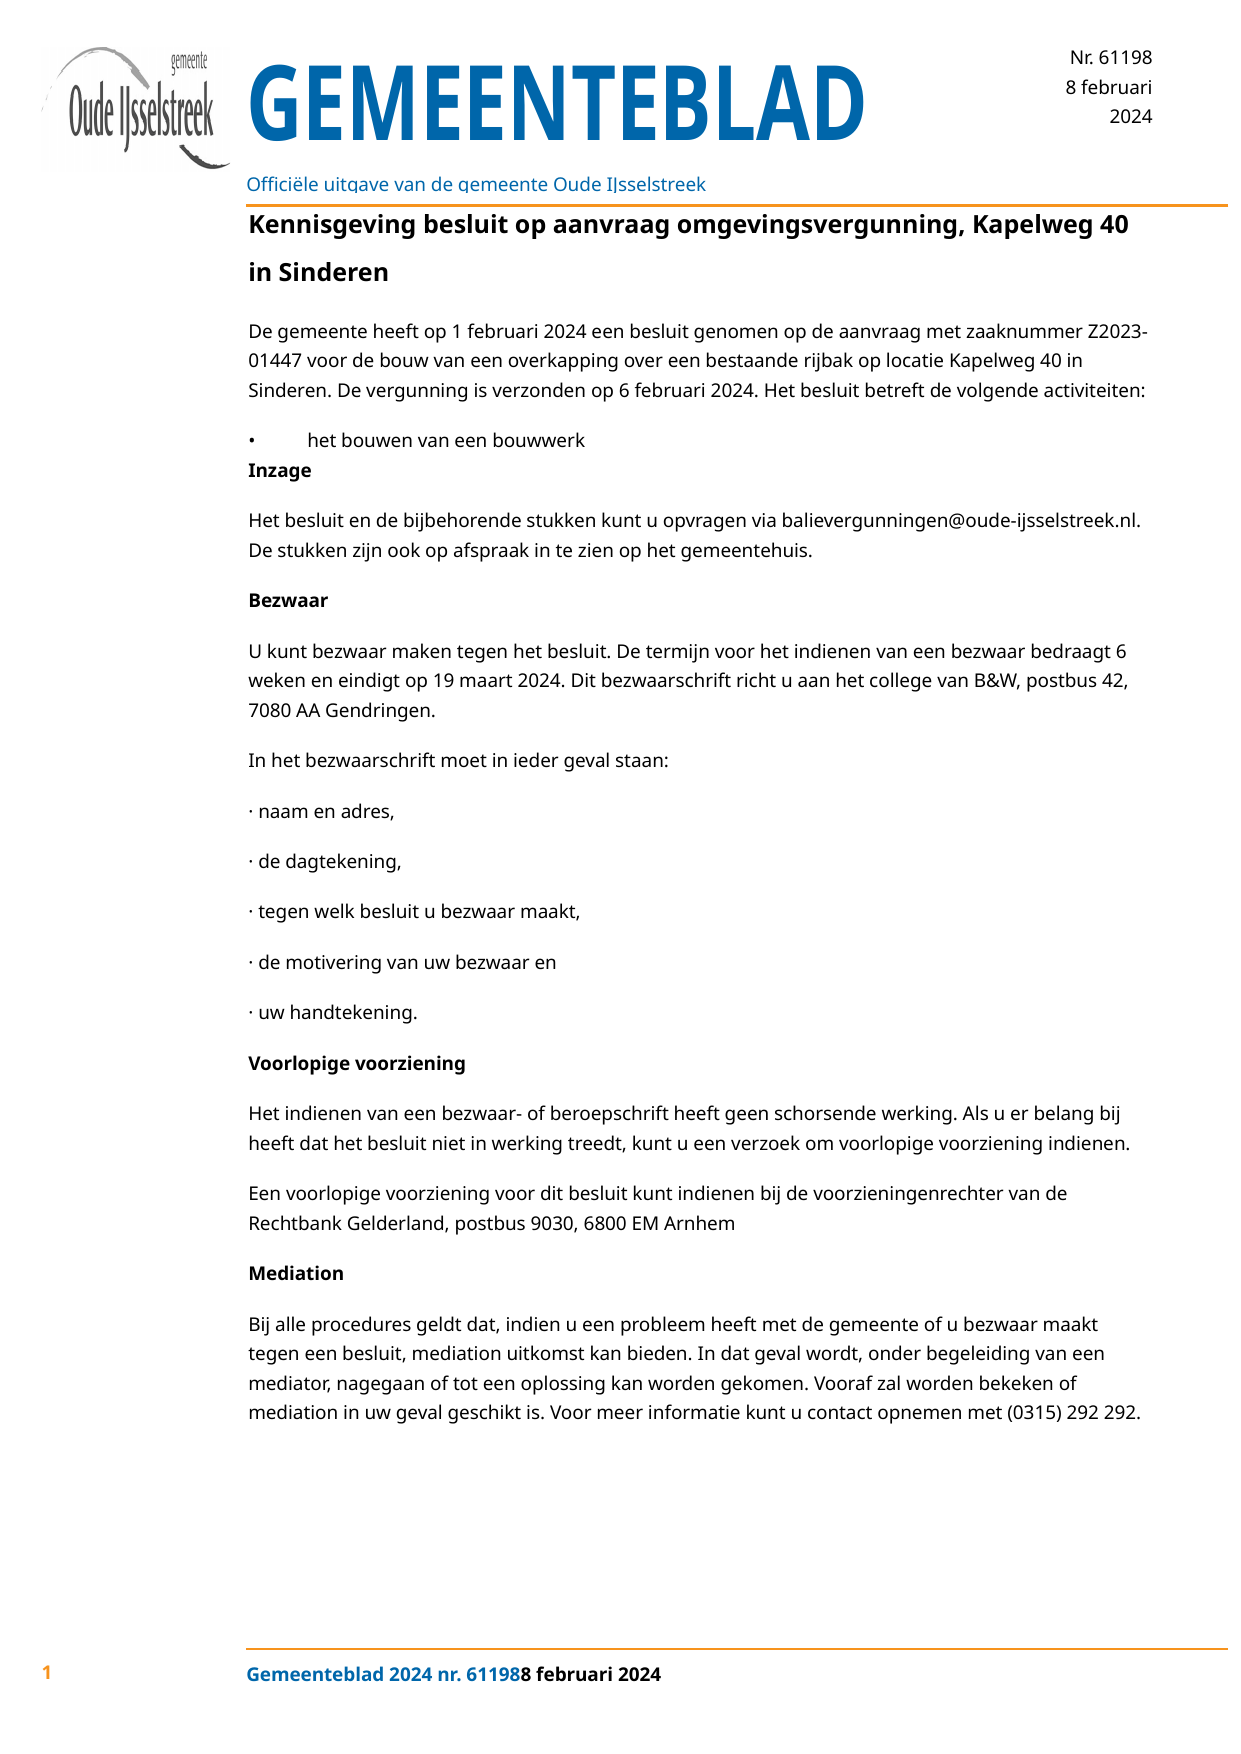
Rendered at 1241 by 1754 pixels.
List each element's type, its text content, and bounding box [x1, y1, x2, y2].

text Het indienen van een bezwaar- of beroepschrift heeft geen schorsende werking. Als u er belang bij heeft dat het besluit niet in werking treedt, kunt u een verzoek om voorlopige voorziening indienen. [248, 1100, 1152, 1156]
text · tegen welk besluit u bezwaar maakt, [248, 899, 1152, 924]
text · uw handtekening. [248, 999, 1152, 1025]
list het bouwen van een bouwwerk [248, 427, 1152, 453]
text · naam en adres, [248, 798, 1152, 824]
text Voorlopige voorziening [248, 1050, 1152, 1076]
text Bezwaar [248, 587, 1152, 613]
text U kunt bezwaar maken tegen het besluit. De termijn voor het indienen van een bezwaar bedraagt 6 weken en eindigt op 19 maart 2024. Dit bezwaarschrift richt u aan het college van B&W, postbus 42, 7080 AA Gendringen. [248, 638, 1152, 723]
text In het bezwaarschrift moet in ieder geval staan: [248, 747, 1152, 773]
picture [41, 47, 231, 172]
text Bij alle procedures geldt dat, indien u een probleem heeft met de gemeente of u bezwaar maakt tegen een besluit, mediation uitkomst kan bieden. In dat geval wordt, onder begeleiding van een mediator, nagegaan of tot een oplossing kan worden gekomen. Vooraf zal worden bekeken of mediation in uw geval geschikt is. Voor meer informatie kunt u contact opnemen met (0315) 292 292. [248, 1311, 1152, 1425]
text · de dagtekening, [248, 848, 1152, 874]
text Het besluit en de bijbehorende stukken kunt u opvragen via balievergunningen@oude-ijsselstreek.nl. De stukken zijn ook op afspraak in te zien op het gemeentehuis. [248, 507, 1152, 563]
text Kennisgeving besluit op aanvraag omgevingsvergunning, Kapelweg 40 in Sinderen [248, 207, 1152, 288]
text Mediation [248, 1260, 1152, 1286]
text Inzage [248, 457, 1152, 483]
text De gemeente heeft op 1 februari 2024 een besluit genomen op de aanvraag met zaaknummer Z2023-01447 voor de bouw van een overkapping over een bestaande rijbak op locatie Kapelweg 40 in Sinderen. De vergunning is verzonden op 6 februari 2024. Het besluit betreft de volgende activiteiten: [248, 318, 1152, 403]
text Een voorlopige voorziening voor dit besluit kunt indienen bij de voorzieningenrechter van de Rechtbank Gelderland, postbus 9030, 6800 EM Arnhem [248, 1180, 1152, 1236]
text · de motivering van uw bezwaar en [248, 949, 1152, 975]
